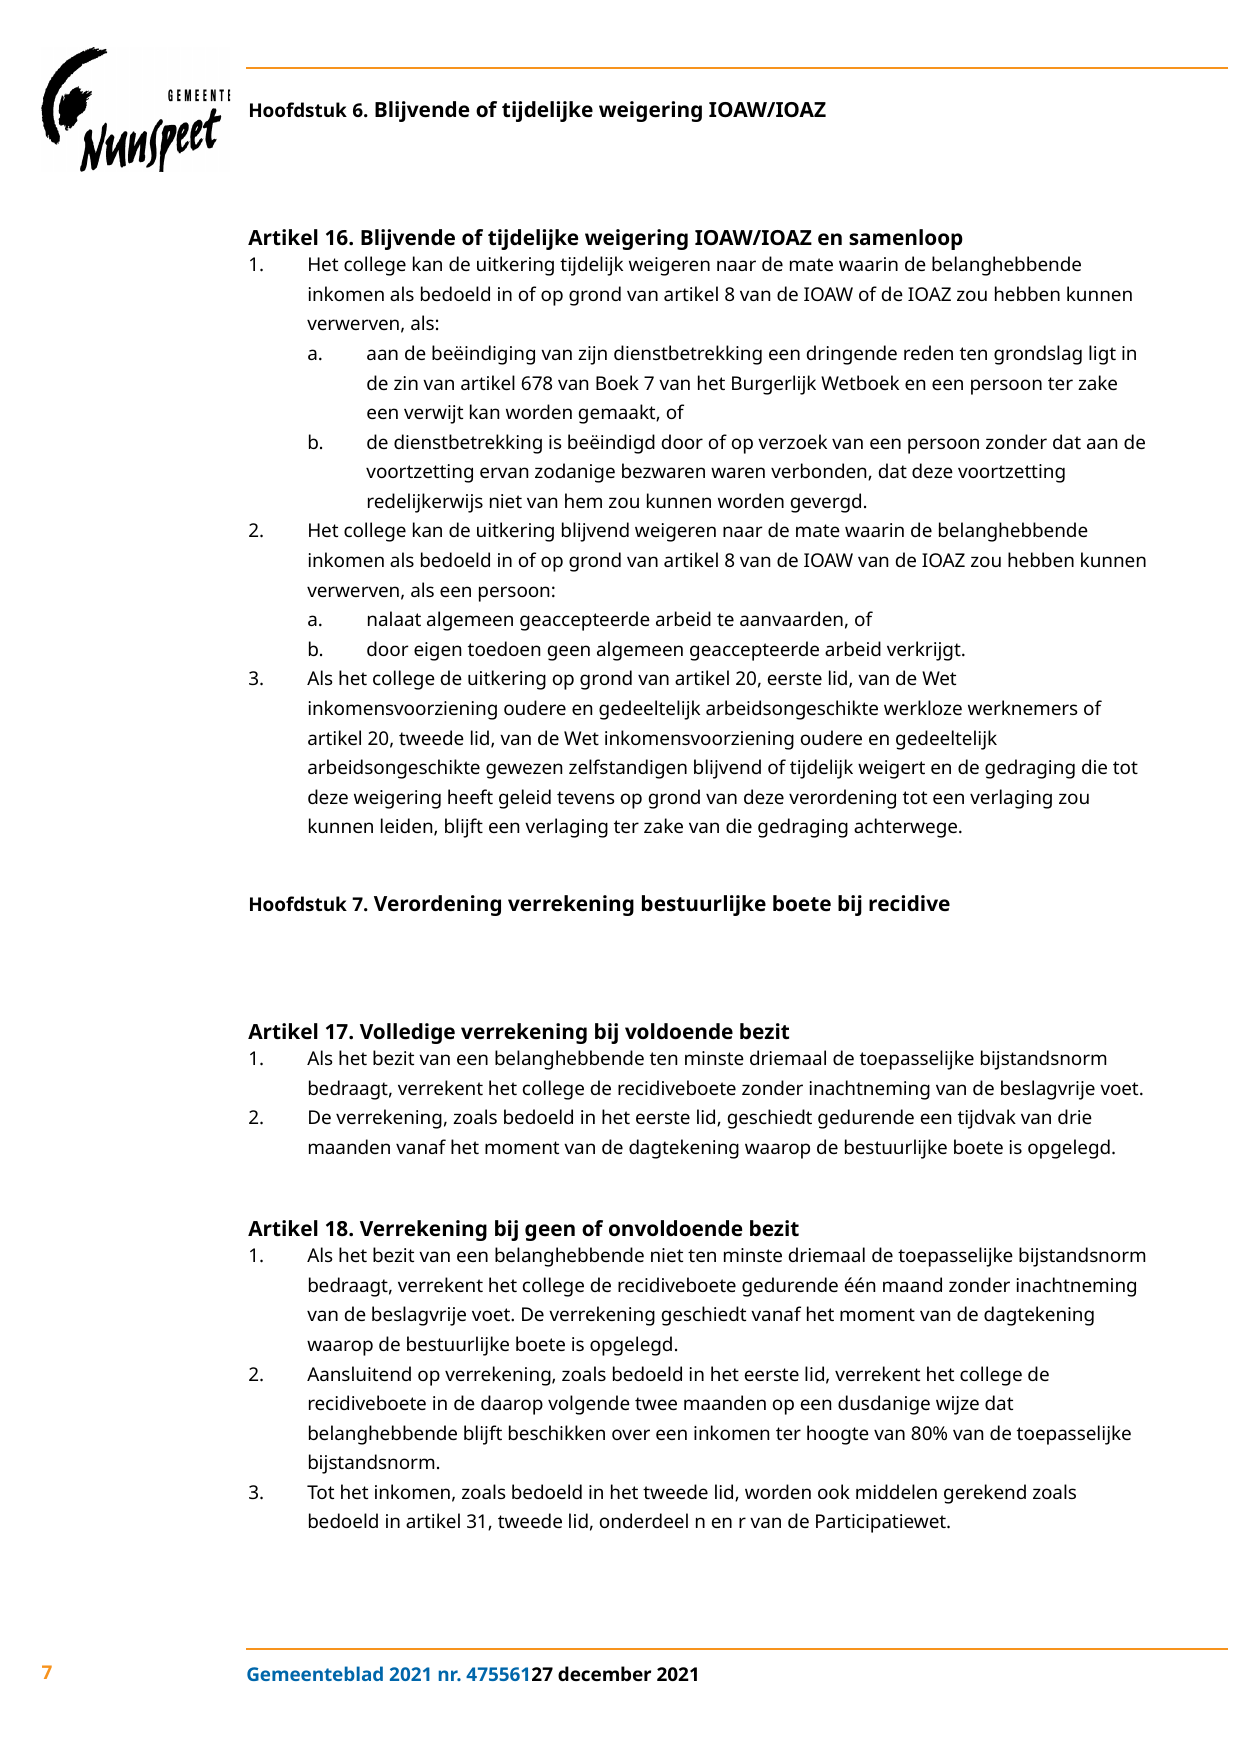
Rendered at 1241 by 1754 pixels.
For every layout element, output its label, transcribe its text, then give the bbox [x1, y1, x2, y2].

list de dienstbetrekking is beëindigd door of op verzoek van een persoon zonder dat aan de voortzetting ervan zodanige bezwaren waren verbonden, dat deze voortzetting redelijkerwijs niet van hem zou kunnen worden gevergd. [307, 429, 1152, 514]
list De verrekening, zoals bedoeld in het eerste lid, geschiedt gedurende een tijdvak van drie maanden vanaf het moment van de dagtekening waarop de bestuurlijke boete is opgelegd. [248, 1104, 1152, 1160]
picture [41, 47, 231, 172]
list Het college kan de uitkering blijvend weigeren naar de mate waarin de belanghebbende inkomen als bedoeld in of op grond van artikel 8 van de IOAW van de IOAZ zou hebben kunnen verwerven, als een persoon: [248, 518, 1152, 602]
list Aansluitend op verrekening, zoals bedoeld in het eerste lid, verrekent het college de recidiveboete in de daarop volgende twee maanden op een dusdanige wijze dat belanghebbende blijft beschikken over een inkomen ter hoogte van 80% van de toepasselijke bijstandsnorm. [248, 1361, 1152, 1475]
list Als het bezit van een belanghebbende niet ten minste driemaal de toepasselijke bijstandsnorm bedraagt, verrekent het college de recidiveboete gedurende één maand zonder inachtneming van de beslagvrije voet. De verrekening geschiedt vanaf het moment van de dagtekening waarop de bestuurlijke boete is opgelegd. [248, 1242, 1152, 1357]
list nalaat algemeen geaccepteerde arbeid te aanvaarden, of [307, 606, 1152, 632]
text Artikel 16. Blijvende of tijdelijke weigering IOAW/IOAZ en samenloop [248, 223, 1152, 251]
list door eigen toedoen geen algemeen geaccepteerde arbeid verkrijgt. [307, 636, 1152, 662]
list aan de beëindiging van zijn dienstbetrekking een dringende reden ten grondslag ligt in de zin van artikel 678 van Boek 7 van het Burgerlijk Wetboek en een persoon ter zake een verwijt kan worden gemaakt, of [307, 340, 1152, 425]
text Hoofdstuk 6. Blijvende of tijdelijke weigering IOAW/IOAZ [248, 95, 1152, 123]
list Als het bezit van een belanghebbende ten minste driemaal de toepasselijke bijstandsnorm bedraagt, verrekent het college de recidiveboete zonder inachtneming van de beslagvrije voet. [248, 1045, 1152, 1101]
text Artikel 17. Volledige verrekening bij voldoende bezit [248, 1017, 1152, 1045]
list Het college kan de uitkering tijdelijk weigeren naar de mate waarin de belanghebbende inkomen als bedoeld in of op grond van artikel 8 van de IOAW of de IOAZ zou hebben kunnen verwerven, als: [248, 251, 1152, 336]
list Tot het inkomen, zoals bedoeld in het tweede lid, worden ook middelen gerekend zoals bedoeld in artikel 31, tweede lid, onderdeel n en r van de Participatiewet. [248, 1479, 1152, 1534]
list Als het college de uitkering op grond van artikel 20, eerste lid, van de Wet inkomensvoorziening oudere en gedeeltelijk arbeidsongeschikte werkloze werknemers of artikel 20, tweede lid, van de Wet inkomensvoorziening oudere en gedeeltelijk arbeidsongeschikte gewezen zelfstandigen blijvend of tijdelijk weigert en de gedraging die tot deze weigering heeft geleid tevens op grond van deze verordening tot een verlaging zou kunnen leiden, blijft een verlaging ter zake van die gedraging achterwege. [248, 666, 1152, 839]
text Artikel 18. Verrekening bij geen of onvoldoende bezit [248, 1214, 1152, 1242]
text Hoofdstuk 7. Verordening verrekening bestuurlijke boete bij recidive [248, 889, 1152, 917]
